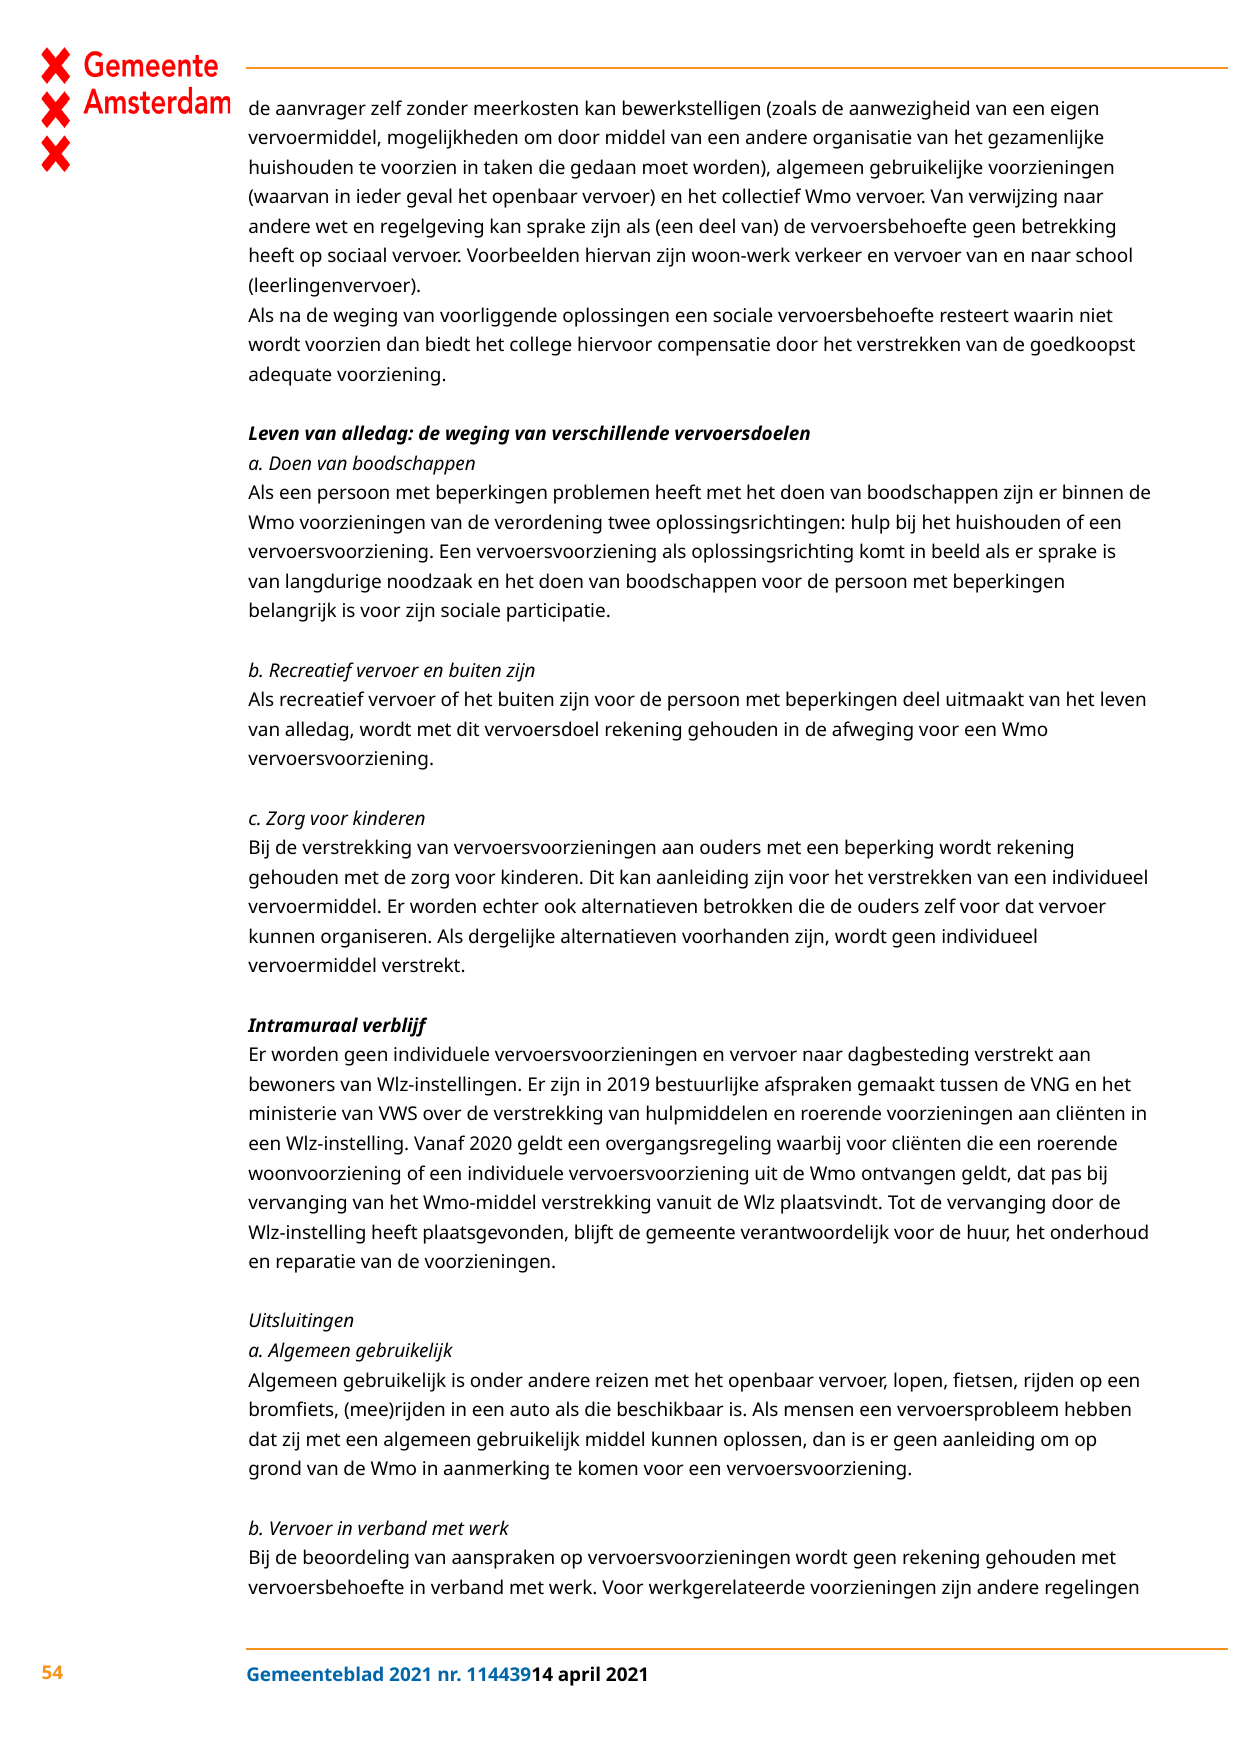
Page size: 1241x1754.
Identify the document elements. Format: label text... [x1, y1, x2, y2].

text b. Vervoer in verband met werk [248, 1515, 1152, 1541]
text Bij de verstrekking van vervoersvoorzieningen aan ouders met een beperking wordt rekening gehouden met de zorg voor kinderen. Dit kan aanleiding zijn voor het verstrekken van een individueel vervoermiddel. Er worden echter ook alternatieven betrokken die de ouders zelf voor dat vervoer kunnen organiseren. Als dergelijke alternatieven voorhanden zijn, wordt geen individueel vervoermiddel verstrekt. [248, 834, 1152, 978]
text Leven van alledag: de weging van verschillende vervoersdoelen [248, 420, 1152, 446]
text Er worden geen individuele vervoersvoorzieningen en vervoer naar dagbesteding verstrekt aan bewoners van Wlz-instellingen. Er zijn in 2019 bestuurlijke afspraken gemaakt tussen de VNG en het ministerie van VWS over de verstrekking van hulpmiddelen en roerende voorzieningen aan cliënten in een Wlz-instelling. Vanaf 2020 geldt een overgangsregeling waarbij voor cliënten die een roerende woonvoorziening of een individuele vervoersvoorziening uit de Wmo ontvangen geldt, dat pas bij vervanging van het Wmo-middel verstrekking vanuit de Wlz plaatsvindt. Tot de vervanging door de Wlz-instelling heeft plaatsgevonden, blijft de gemeente verantwoordelijk voor de huur, het onderhoud en reparatie van de voorzieningen. [248, 1041, 1152, 1274]
text a. Algemeen gebruikelijk [248, 1337, 1152, 1363]
picture [41, 47, 231, 172]
text Als een persoon met beperkingen problemen heeft met het doen van boodschappen zijn er binnen de Wmo voorzieningen van de verordening twee oplossingsrichtingen: hulp bij het huishouden of een vervoersvoorziening. Een vervoersvoorziening als oplossingsrichting komt in beeld als er sprake is van langdurige noodzaak en het doen van boodschappen voor de persoon met beperkingen belangrijk is voor zijn sociale participatie. [248, 479, 1152, 623]
text Intramuraal verblijf [248, 1012, 1152, 1038]
text c. Zorg voor kinderen [248, 805, 1152, 831]
text Als recreatief vervoer of het buiten zijn voor de persoon met beperkingen deel uitmaakt van het leven van alledag, wordt met dit vervoersdoel rekening gehouden in de afweging voor een Wmo vervoersvoorziening. [248, 686, 1152, 771]
text Algemeen gebruikelijk is onder andere reizen met het openbaar vervoer, lopen, fietsen, rijden op een bromfiets, (mee)rijden in een auto als die beschikbaar is. Als mensen een vervoersprobleem hebben dat zij met een algemeen gebruikelijk middel kunnen oplossen, dan is er geen aanleiding om op grond van de Wmo in aanmerking te komen voor een vervoersvoorziening. [248, 1367, 1152, 1481]
text b. Recreatief vervoer en buiten zijn [248, 657, 1152, 683]
text de aanvrager zelf zonder meerkosten kan bewerkstelligen (zoals de aanwezigheid van een eigen vervoermiddel, mogelijkheden om door middel van een andere organisatie van het gezamenlijke huishouden te voorzien in taken die gedaan moet worden), algemeen gebruikelijke voorzieningen (waarvan in ieder geval het openbaar vervoer) en het collectief Wmo vervoer. Van verwijzing naar andere wet en regelgeving kan sprake zijn als (een deel van) de vervoersbehoefte geen betrekking heeft op sociaal vervoer. Voorbeelden hiervan zijn woon-werk verkeer en vervoer van en naar school (leerlingenvervoer). [248, 95, 1152, 298]
text Uitsluitingen [248, 1308, 1152, 1333]
text a. Doen van boodschappen [248, 450, 1152, 476]
text Als na de weging van voorliggende oplossingen een sociale vervoersbehoefte resteert waarin niet wordt voorzien dan biedt het college hiervoor compensatie door het verstrekken van de goedkoopst adequate voorziening. [248, 302, 1152, 387]
text Bij de beoordeling van aanspraken op vervoersvoorzieningen wordt geen rekening gehouden met vervoersbehoefte in verband met werk. Voor werkgerelateerde voorzieningen zijn andere regelingen [248, 1544, 1152, 1600]
